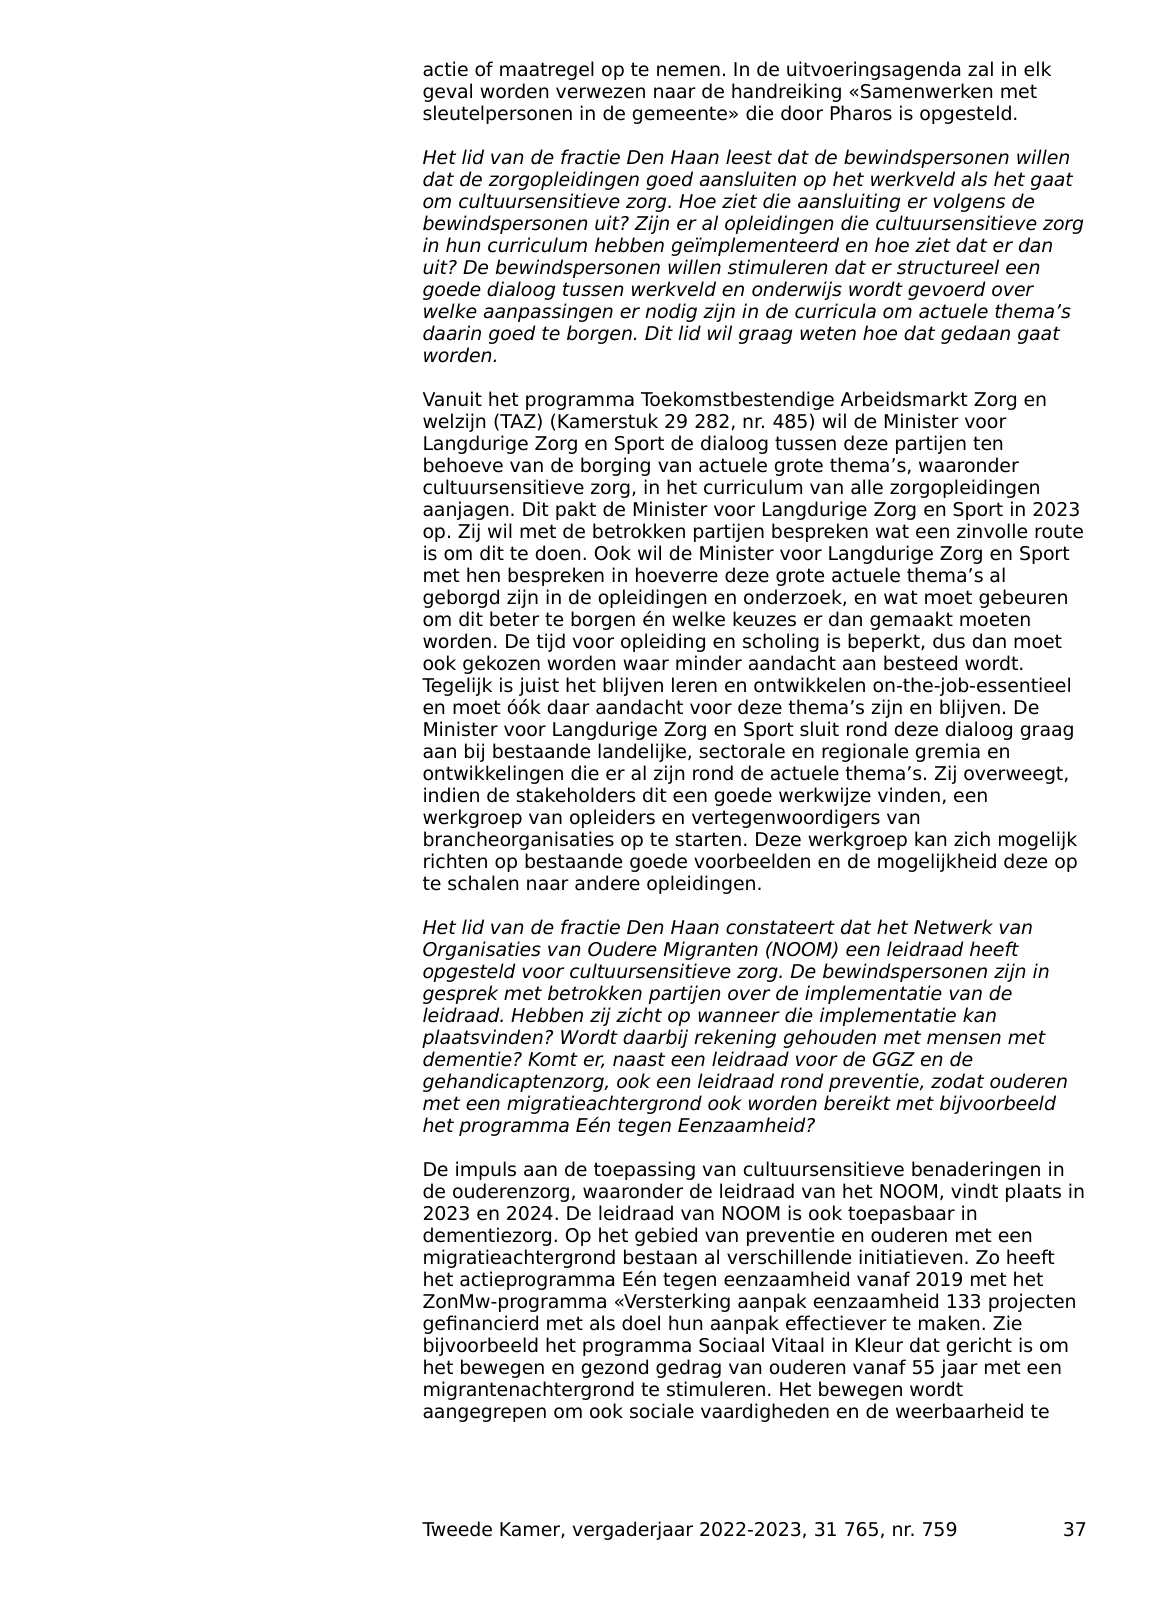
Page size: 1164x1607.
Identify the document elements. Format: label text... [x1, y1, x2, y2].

text Het lid van de fractie Den Haan constateert dat het Netwerk van Organisaties van Oudere Migranten (NOOM) een leidraad heeft opgesteld voor cultuursensitieve zorg. De bewindspersonen zijn in gesprek met betrokken partijen over de implementatie van de leidraad. Hebben zij zicht op wanneer die implementatie kan plaatsvinden? Wordt daarbij rekening gehouden met mensen met dementie? Komt er, naast een leidraad voor de GGZ en de gehandicaptenzorg, ook een leidraad rond preventie, zodat ouderen met een migratieachtergrond ook worden bereikt met bijvoorbeeld het programma Eén tegen Eenzaamheid? [422, 917, 1087, 1137]
text De impuls aan de toepassing van cultuursensitieve benaderingen in de ouderenzorg, waaronder de leidraad van het NOOM, vindt plaats in 2023 en 2024. De leidraad van NOOM is ook toepasbaar in dementiezorg. Op het gebied van preventie en ouderen met een migratieachtergrond bestaan al verschillende initiatieven. Zo heeft het actieprogramma Eén tegen eenzaamheid vanaf 2019 met het ZonMw-programma «Versterking aanpak eenzaamheid 133 projecten gefinancierd met als doel hun aanpak effectiever te maken. Zie bijvoorbeeld het programma Sociaal Vitaal in Kleur dat gericht is om het bewegen en gezond gedrag van ouderen vanaf 55 jaar met een migrantenachtergrond te stimuleren. Het bewegen wordt aangegrepen om ook sociale vaardigheden en de weerbaarheid te [422, 1159, 1087, 1423]
text actie of maatregel op te nemen. In de uitvoeringsagenda zal in elk geval worden verwezen naar de handreiking «Samenwerken met sleutelpersonen in de gemeente» die door Pharos is opgesteld. [422, 59, 1087, 125]
text Vanuit het programma Toekomstbestendige Arbeidsmarkt Zorg en welzijn (TAZ) (Kamerstuk 29 282, nr. 485) wil de Minister voor Langdurige Zorg en Sport de dialoog tussen deze partijen ten behoeve van de borging van actuele grote thema’s, waaronder cultuursensitieve zorg, in het curriculum van alle zorgopleidingen aanjagen. Dit pakt de Minister voor Langdurige Zorg en Sport in 2023 op. Zij wil met de betrokken partijen bespreken wat een zinvolle route is om dit te doen. Ook wil de Minister voor Langdurige Zorg en Sport met hen bespreken in hoeverre deze grote actuele thema’s al geborgd zijn in de opleidingen en onderzoek, en wat moet gebeuren om dit beter te borgen én welke keuzes er dan gemaakt moeten worden. De tijd voor opleiding en scholing is beperkt, dus dan moet ook gekozen worden waar minder aandacht aan besteed wordt. Tegelijk is juist het blijven leren en ontwikkelen on-the-job-essentieel en moet óók daar aandacht voor deze thema’s zijn en blijven. De Minister voor Langdurige Zorg en Sport sluit rond deze dialoog graag aan bij bestaande landelijke, sectorale en regionale gremia en ontwikkelingen die er al zijn rond de actuele thema’s. Zij overweegt, indien de stakeholders dit een goede werkwijze vinden, een werkgroep van opleiders en vertegenwoordigers van brancheorganisaties op te starten. Deze werkgroep kan zich mogelijk richten op bestaande goede voorbeelden en de mogelijkheid deze op te schalen naar andere opleidingen. [422, 389, 1087, 895]
text Het lid van de fractie Den Haan leest dat de bewindspersonen willen dat de zorgopleidingen goed aansluiten op het werkveld als het gaat om cultuursensitieve zorg. Hoe ziet die aansluiting er volgens de bewindspersonen uit? Zijn er al opleidingen die cultuursensitieve zorg in hun curriculum hebben geïmplementeerd en hoe ziet dat er dan uit? De bewindspersonen willen stimuleren dat er structureel een goede dialoog tussen werkveld en onderwijs wordt gevoerd over welke aanpassingen er nodig zijn in de curricula om actuele thema’s daarin goed te borgen. Dit lid wil graag weten hoe dat gedaan gaat worden. [422, 147, 1087, 367]
